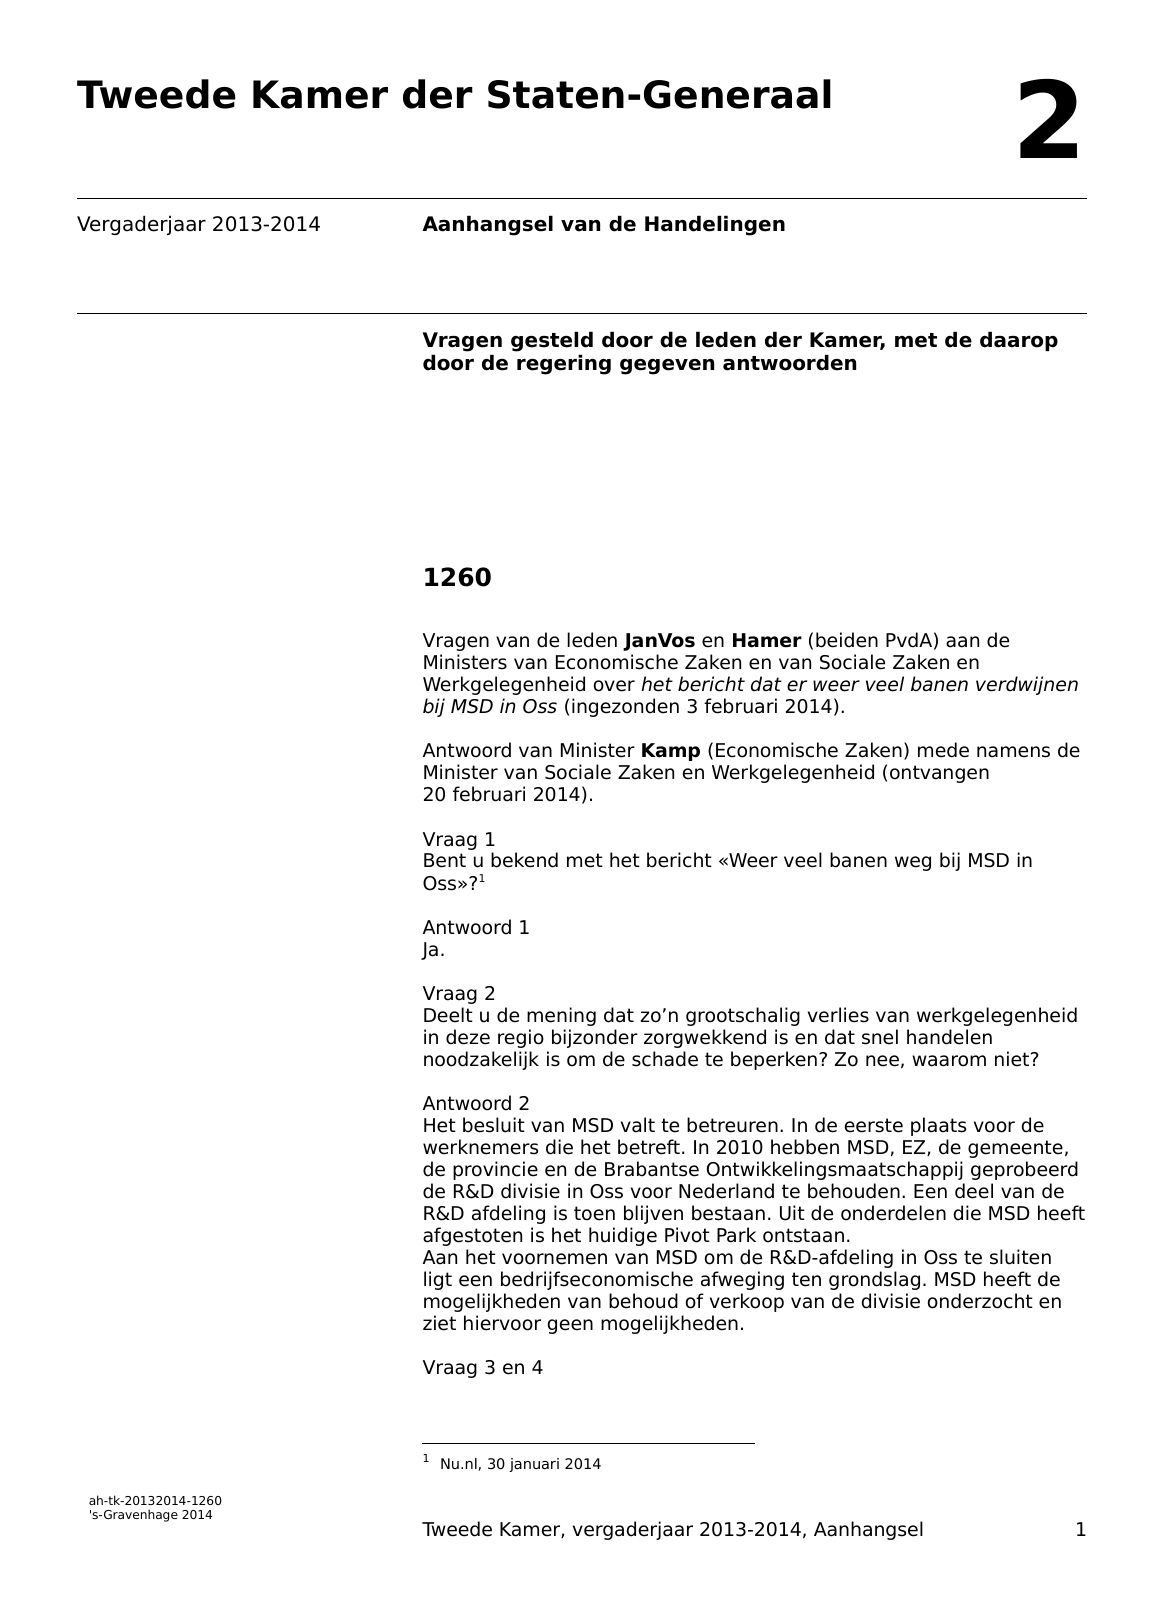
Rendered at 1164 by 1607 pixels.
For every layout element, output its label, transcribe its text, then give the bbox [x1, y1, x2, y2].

text Bent u bekend met het bericht «Weer veel banen weg bij MSD in Oss»? [422, 850, 1087, 894]
text Deelt u de mening dat zo’n grootschalig verlies van werkgelegenheid in deze regio bijzonder zorgwekkend is en dat snel handelen noodzakelijk is om de schade te beperken? Zo nee, waarom niet? [422, 1005, 1087, 1071]
text 's-Gravenhage 2014 [88, 1508, 323, 1522]
text ah-tk-20132014-1260 [88, 1494, 323, 1508]
table_cell Aanhangsel van de Handelingen [422, 199, 1087, 313]
table_header Tweede Kamer der Staten-Generaal [77, 59, 886, 198]
text Antwoord van Minister Kamp (Economische Zaken) mede namens de Minister van Sociale Zaken en Werkgelegenheid (ontvangen 20 februari 2014). [422, 740, 1087, 806]
text Het besluit van MSD valt te betreuren. In de eerste plaats voor de werknemers die het betreft. In 2010 hebben MSD, EZ, de gemeente, de provincie en de Brabantse Ontwikkelingsmaatschappij geprobeerd de R&D divisie in Oss voor Nederland te behouden. Een deel van de R&D afdeling is toen blijven bestaan. Uit de onderdelen die MSD heeft afgestoten is het huidige Pivot Park ontstaan. [422, 1115, 1087, 1247]
text 1260 [422, 563, 1087, 592]
text Vraag 3 en 4 [422, 1357, 1087, 1379]
text Antwoord 2 [422, 1093, 1087, 1115]
text Nu.nl, 30 januari 2014 [422, 1452, 1087, 1474]
text Ja. [422, 938, 1087, 961]
table_header 2 [886, 59, 1087, 198]
table_cell Vragen gesteld door de leden der Kamer, met de daarop door de regering gegeven antwoorden [422, 314, 1087, 375]
table_cell [77, 314, 422, 375]
text Vragen van de leden JanVos en Hamer (beiden PvdA) aan de Ministers van Economische Zaken en van Sociale Zaken en Werkgelegenheid over het bericht dat er weer veel banen verdwijnen bij MSD in Oss (ingezonden 3 februari 2014). [422, 630, 1087, 718]
text Aan het voornemen van MSD om de R&D-afdeling in Oss te sluiten ligt een bedrijfseconomische afweging ten grondslag. MSD heeft de mogelijkheden van behoud of verkoop van de divisie onderzocht en ziet hiervoor geen mogelijkheden. [422, 1247, 1087, 1334]
text Vraag 1 [422, 828, 1087, 850]
text Vraag 2 [422, 983, 1087, 1005]
table_cell Vergaderjaar 2013-2014 [77, 199, 422, 313]
text Antwoord 1 [422, 917, 1087, 938]
